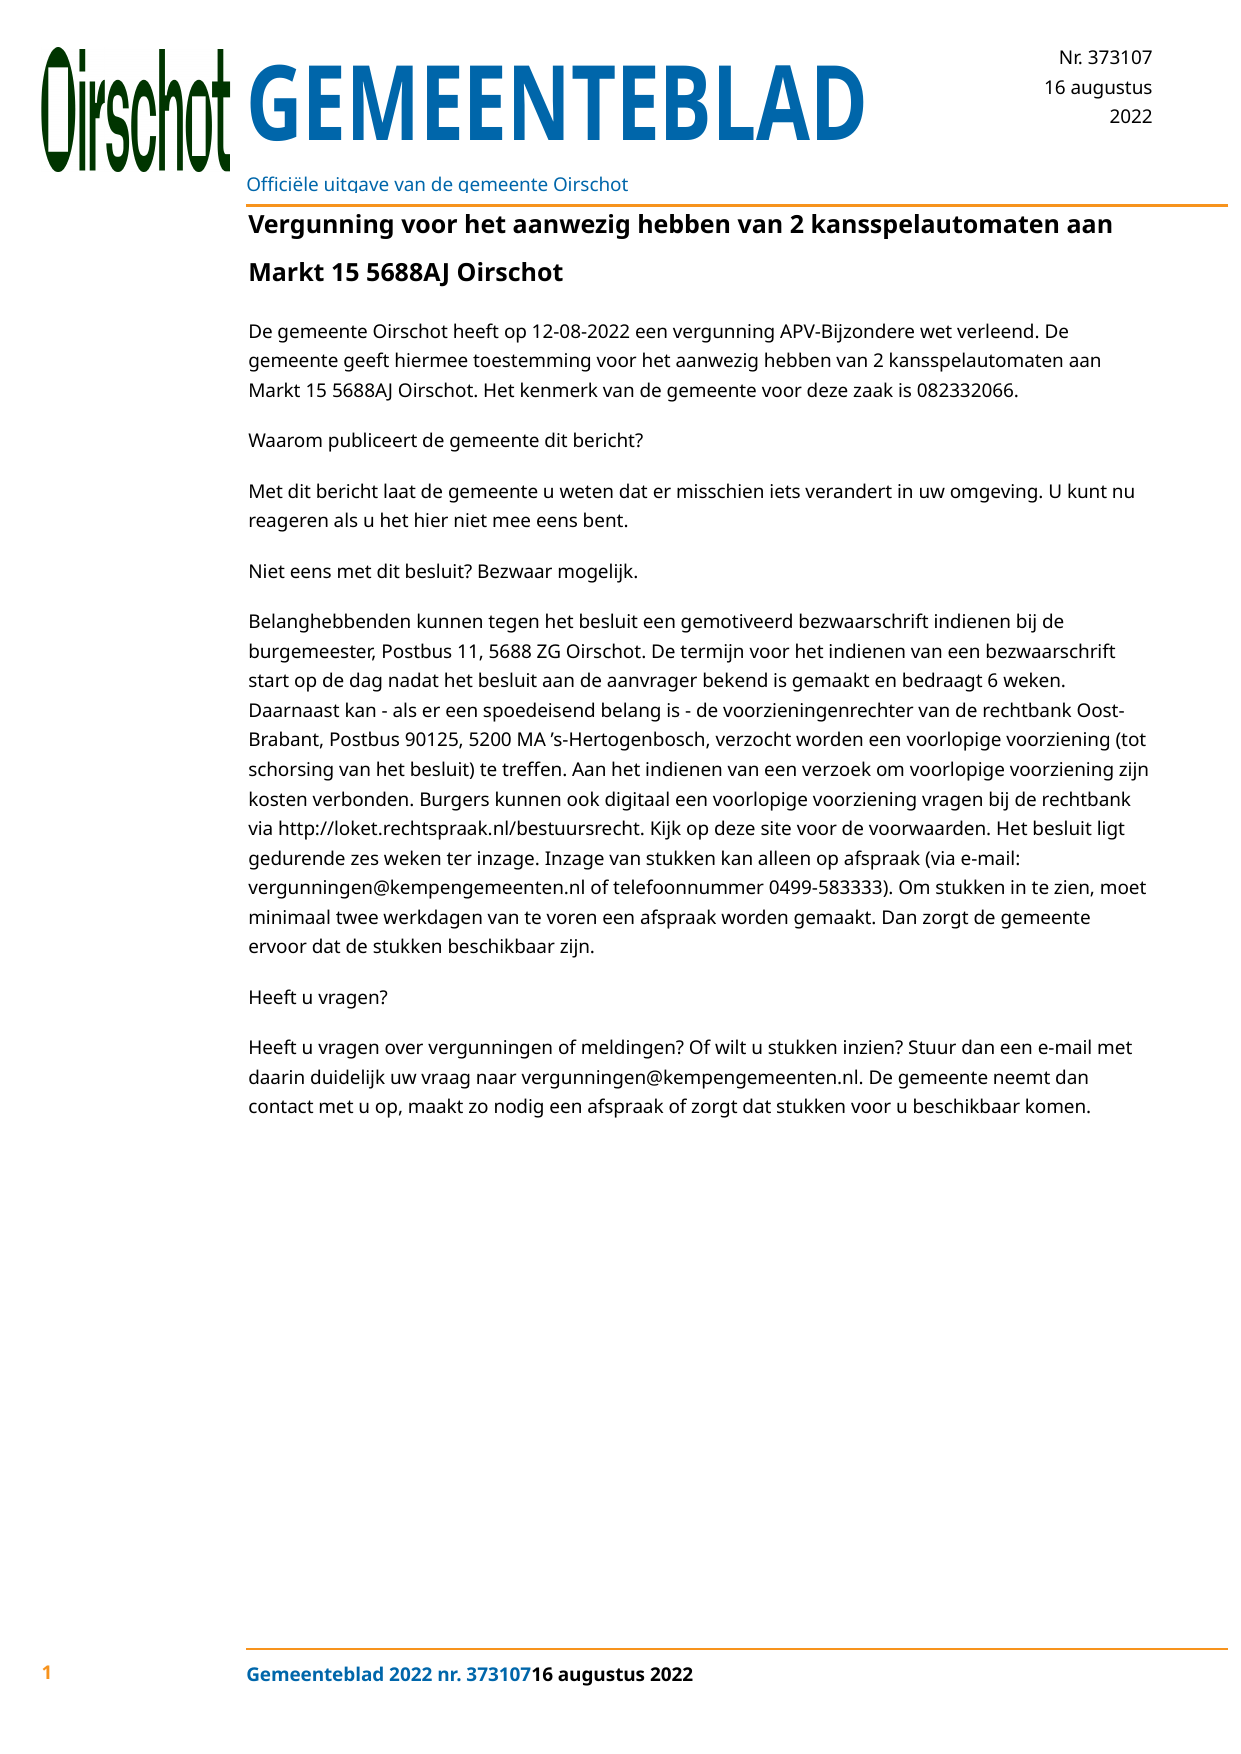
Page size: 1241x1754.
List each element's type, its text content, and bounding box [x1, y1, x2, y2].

text Met dit bericht laat de gemeente u weten dat er misschien iets verandert in uw omgeving. U kunt nu reageren als u het hier niet mee eens bent. [248, 478, 1152, 533]
text Vergunning voor het aanwezig hebben van 2 kansspelautomaten aan Markt 15 5688AJ Oirschot [248, 207, 1152, 288]
picture [41, 47, 231, 172]
text Heeft u vragen over vergunningen of meldingen? Of wilt u stukken inzien? Stuur dan een e-mail met daarin duidelijk uw vraag naar vergunningen@kempengemeenten.nl. De gemeente neemt dan contact met u op, maakt zo nodig een afspraak of zorgt dat stukken voor u beschikbaar komen. [248, 1034, 1152, 1119]
text Waarom publiceert de gemeente dit bericht? [248, 427, 1152, 453]
text De gemeente Oirschot heeft op 12-08-2022 een vergunning APV-Bijzondere wet verleend. De gemeente geeft hiermee toestemming voor het aanwezig hebben van 2 kansspelautomaten aan Markt 15 5688AJ Oirschot. Het kenmerk van de gemeente voor deze zaak is 082332066. [248, 318, 1152, 403]
text Belanghebbenden kunnen tegen het besluit een gemotiveerd bezwaarschrift indienen bij de burgemeester, Postbus 11, 5688 ZG Oirschot. De termijn voor het indienen van een bezwaarschrift start op de dag nadat het besluit aan de aanvrager bekend is gemaakt en bedraagt 6 weken. Daarnaast kan - als er een spoedeisend belang is - de voorzieningenrechter van de rechtbank Oost-Brabant, Postbus 90125, 5200 MA ’s-Hertogenbosch, verzocht worden een voorlopige voorziening (tot schorsing van het besluit) te treffen. Aan het indienen van een verzoek om voorlopige voorziening zijn kosten verbonden. Burgers kunnen ook digitaal een voorlopige voorziening vragen bij de rechtbank via http://loket.rechtspraak.nl/bestuursrecht. Kijk op deze site voor de voorwaarden. Het besluit ligt gedurende zes weken ter inzage. Inzage van stukken kan alleen op afspraak (via e-mail: vergunningen@kempengemeenten.nl of telefoonnummer 0499-583333). Om stukken in te zien, moet minimaal twee werkdagen van te voren een afspraak worden gemaakt. Dan zorgt de gemeente ervoor dat de stukken beschikbaar zijn. [248, 608, 1152, 959]
text Heeft u vragen? [248, 984, 1152, 1010]
text Niet eens met dit besluit? Bezwaar mogelijk. [248, 558, 1152, 584]
